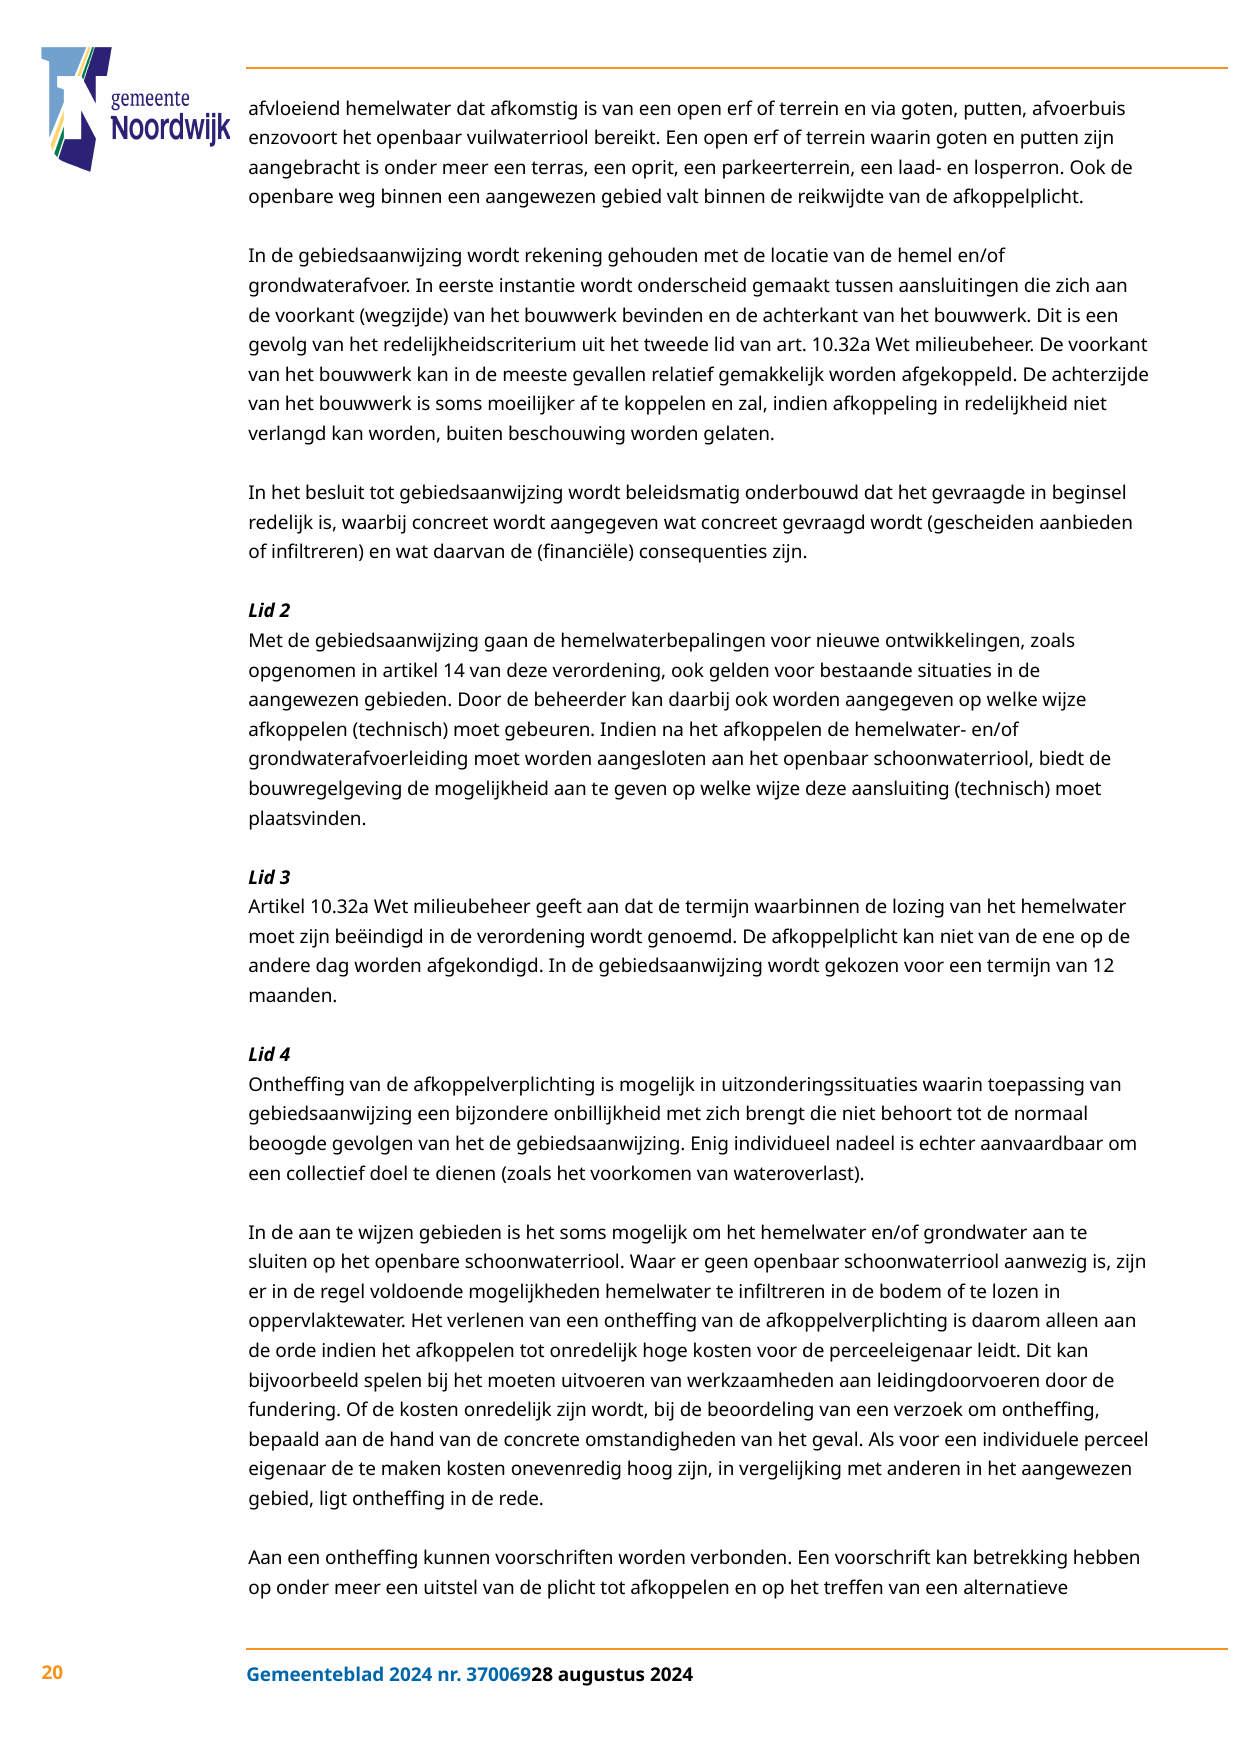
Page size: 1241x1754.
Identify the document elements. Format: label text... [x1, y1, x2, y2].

text Ontheffing van de afkoppelverplichting is mogelijk in uitzonderingssituaties waarin toepassing van gebiedsaanwijzing een bijzondere onbillijkheid met zich brengt die niet behoort tot de normaal beoogde gevolgen van het de gebiedsaanwijzing. Enig individueel nadeel is echter aanvaardbaar om een collectief doel te dienen (zoals het voorkomen van wateroverlast). [248, 1071, 1152, 1186]
text afvloeiend hemelwater dat afkomstig is van een open erf of terrein en via goten, putten, afvoerbuis enzovoort het openbaar vuilwaterriool bereikt. Een open erf of terrein waarin goten en putten zijn aangebracht is onder meer een terras, een oprit, een parkeerterrein, een laad- en losperron. Ook de openbare weg binnen een aangewezen gebied valt binnen de reikwijdte van de afkoppelplicht. [248, 95, 1152, 209]
text Lid 4 [248, 1041, 1152, 1067]
text Met de gebiedsaanwijzing gaan de hemelwaterbepalingen voor nieuwe ontwikkelingen, zoals opgenomen in artikel 14 van deze verordening, ook gelden voor bestaande situaties in de aangewezen gebieden. Door de beheerder kan daarbij ook worden aangegeven op welke wijze afkoppelen (technisch) moet gebeuren. Indien na het afkoppelen de hemelwater- en/of grondwaterafvoerleiding moet worden aangesloten aan het openbaar schoonwaterriool, biedt de bouwregelgeving de mogelijkheid aan te geven op welke wijze deze aansluiting (technisch) moet plaatsvinden. [248, 627, 1152, 831]
text In de gebiedsaanwijzing wordt rekening gehouden met de locatie van de hemel en/of grondwaterafvoer. In eerste instantie wordt onderscheid gemaakt tussen aansluitingen die zich aan de voorkant (wegzijde) van het bouwwerk bevinden en de achterkant van het bouwwerk. Dit is een gevolg van het redelijkheidscriterium uit het tweede lid van art. 10.32a Wet milieubeheer. De voorkant van het bouwwerk kan in de meeste gevallen relatief gemakkelijk worden afgekoppeld. De achterzijde van het bouwwerk is soms moeilijker af te koppelen en zal, indien afkoppeling in redelijkheid niet verlangd kan worden, buiten beschouwing worden gelaten. [248, 243, 1152, 446]
text Aan een ontheffing kunnen voorschriften worden verbonden. Een voorschrift kan betrekking hebben op onder meer een uitstel van de plicht tot afkoppelen en op het treffen van een alternatieve [248, 1544, 1152, 1600]
picture [41, 47, 231, 172]
text Lid 2 [248, 598, 1152, 623]
text Lid 3 [248, 864, 1152, 890]
text Artikel 10.32a Wet milieubeheer geeft aan dat de termijn waarbinnen de lozing van het hemelwater moet zijn beëindigd in de verordening wordt genoemd. De afkoppelplicht kan niet van de ene op de andere dag worden afgekondigd. In de gebiedsaanwijzing wordt gekozen voor een termijn van 12 maanden. [248, 893, 1152, 1008]
text In de aan te wijzen gebieden is het soms mogelijk om het hemelwater en/of grondwater aan te sluiten op het openbare schoonwaterriool. Waar er geen openbaar schoonwaterriool aanwezig is, zijn er in de regel voldoende mogelijkheden hemelwater te infiltreren in de bodem of te lozen in oppervlaktewater. Het verlenen van een ontheffing van de afkoppelverplichting is daarom alleen aan de orde indien het afkoppelen tot onredelijk hoge kosten voor de perceeleigenaar leidt. Dit kan bijvoorbeeld spelen bij het moeten uitvoeren van werkzaamheden aan leidingdoorvoeren door de fundering. Of de kosten onredelijk zijn wordt, bij de beoordeling van een verzoek om ontheffing, bepaald aan de hand van de concrete omstandigheden van het geval. Als voor een individuele perceel eigenaar de te maken kosten onevenredig hoog zijn, in vergelijking met anderen in het aangewezen gebied, ligt ontheffing in de rede. [248, 1219, 1152, 1511]
text In het besluit tot gebiedsaanwijzing wordt beleidsmatig onderbouwd dat het gevraagde in beginsel redelijk is, waarbij concreet wordt aangegeven wat concreet gevraagd wordt (gescheiden aanbieden of infiltreren) en wat daarvan de (financiële) consequenties zijn. [248, 479, 1152, 564]
